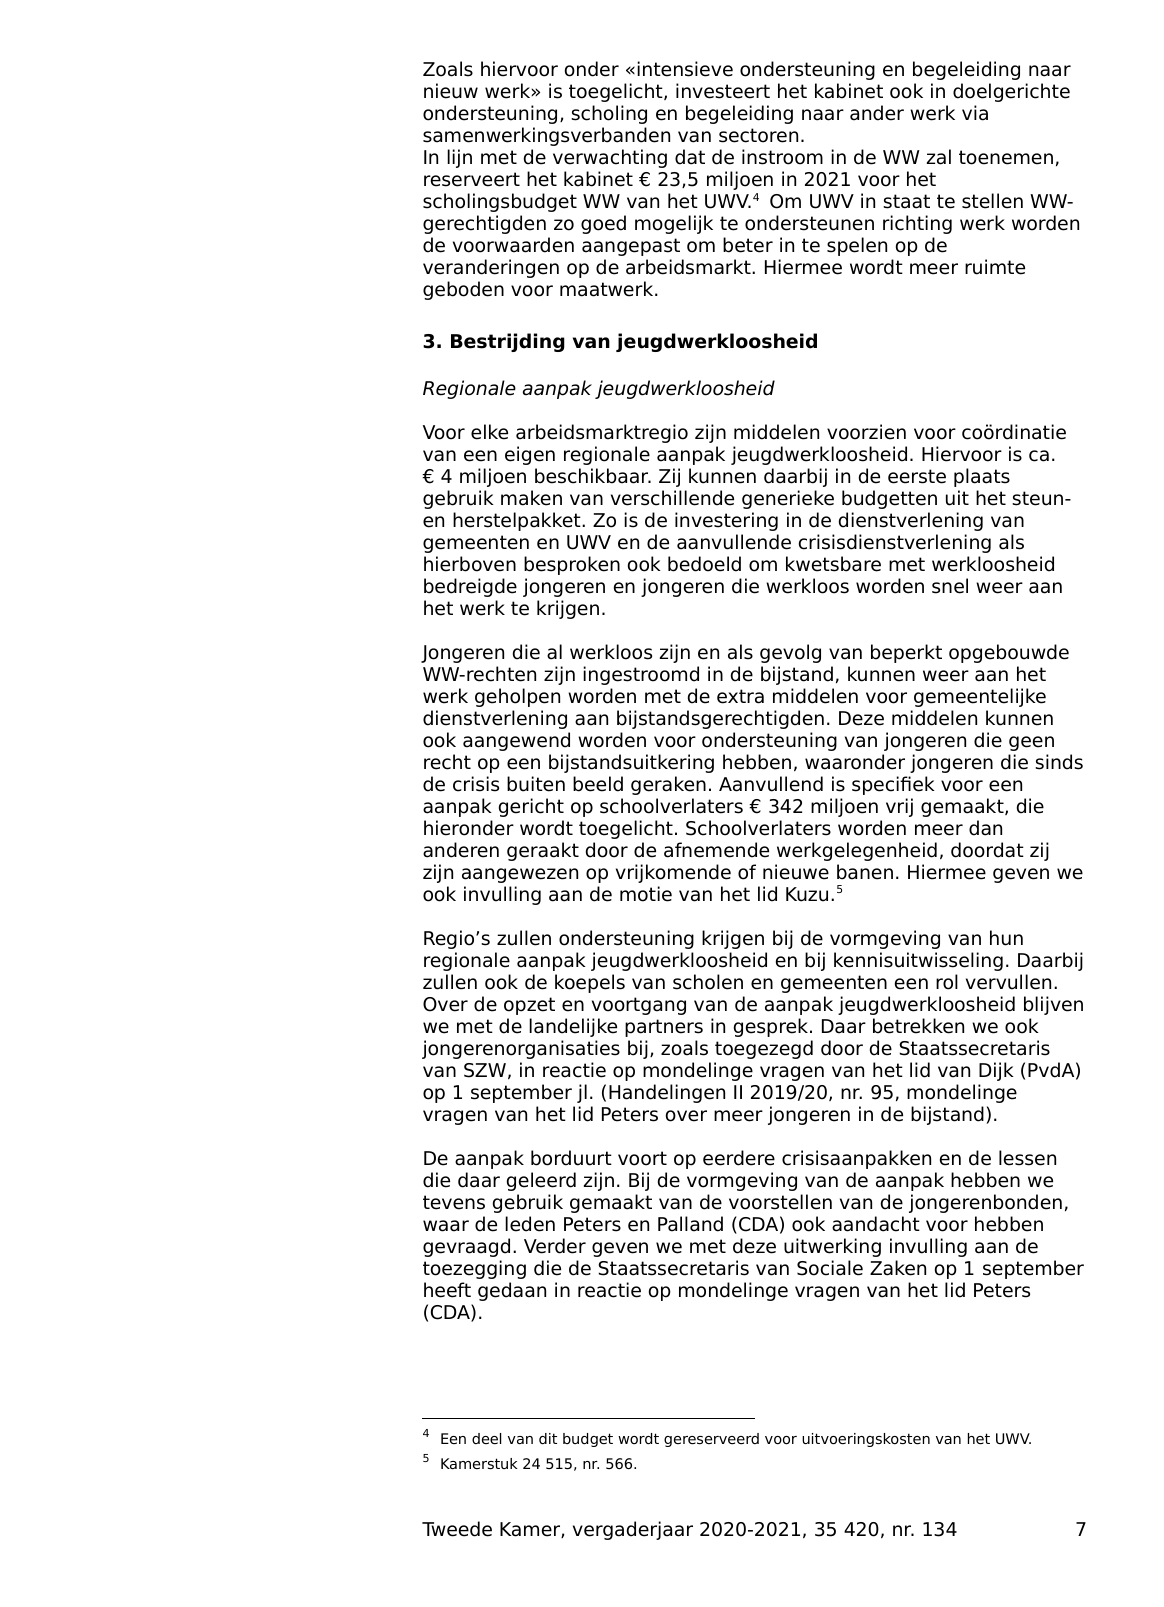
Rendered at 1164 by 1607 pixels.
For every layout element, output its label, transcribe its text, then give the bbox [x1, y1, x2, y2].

text Voor elke arbeidsmarktregio zijn middelen voorzien voor coördinatie van een eigen regionale aanpak jeugdwerkloosheid. Hiervoor is ca. € 4 miljoen beschikbaar. Zij kunnen daarbij in de eerste plaats gebruik maken van verschillende generieke budgetten uit het steun- en herstelpakket. Zo is de investering in de dienstverlening van gemeenten en UWV en de aanvullende crisisdienstverlening als hierboven besproken ook bedoeld om kwetsbare met werkloosheid bedreigde jongeren en jongeren die werkloos worden snel weer aan het werk te krijgen. [422, 422, 1087, 620]
text In lijn met de verwachting dat de instroom in de WW zal toenemen, reserveert het kabinet € 23,5 miljoen in 2021 voor het scholingsbudget WW van het UWV. Om UWV in staat te stellen WW-gerechtigden zo goed mogelijk te ondersteunen richting werk worden de voorwaarden aangepast om beter in te spelen op de veranderingen op de arbeidsmarkt. Hiermee wordt meer ruimte geboden voor maatwerk. [422, 147, 1087, 301]
text De aanpak borduurt voort op eerdere crisisaanpakken en de lessen die daar geleerd zijn. Bij de vormgeving van de aanpak hebben we tevens gebruik gemaakt van de voorstellen van de jongerenbonden, waar de leden Peters en Palland (CDA) ook aandacht voor hebben gevraagd. Verder geven we met deze uitwerking invulling aan de toezegging die de Staatssecretaris van Sociale Zaken op 1 september heeft gedaan in reactie op mondelinge vragen van het lid Peters (CDA). [422, 1148, 1087, 1324]
text Jongeren die al werkloos zijn en als gevolg van beperkt opgebouwde WW-rechten zijn ingestroomd in de bijstand, kunnen weer aan het werk geholpen worden met de extra middelen voor gemeentelijke dienstverlening aan bijstandsgerechtigden. Deze middelen kunnen ook aangewend worden voor ondersteuning van jongeren die geen recht op een bijstandsuitkering hebben, waaronder jongeren die sinds de crisis buiten beeld geraken. Aanvullend is specifiek voor een aanpak gericht op schoolverlaters € 342 miljoen vrij gemaakt, die hieronder wordt toegelicht. Schoolverlaters worden meer dan anderen geraakt door de afnemende werkgelegenheid, doordat zij zijn aangewezen op vrijkomende of nieuwe banen. Hiermee geven we ook invulling aan de motie van het lid Kuzu. [422, 642, 1087, 906]
subtitle 3. Bestrijding van jeugdwerkloosheid [422, 331, 1087, 353]
subtitle Regionale aanpak jeugdwerkloosheid [422, 378, 1087, 400]
text Een deel van dit budget wordt gereserveerd voor uitvoeringskosten van het UWV. [422, 1427, 1087, 1449]
text Zoals hiervoor onder «intensieve ondersteuning en begeleiding naar nieuw werk» is toegelicht, investeert het kabinet ook in doelgerichte ondersteuning, scholing en begeleiding naar ander werk via samenwerkingsverbanden van sectoren. [422, 59, 1087, 147]
text Regio’s zullen ondersteuning krijgen bij de vormgeving van hun regionale aanpak jeugdwerkloosheid en bij kennisuitwisseling. Daarbij zullen ook de koepels van scholen en gemeenten een rol vervullen. Over de opzet en voortgang van de aanpak jeugdwerkloosheid blijven we met de landelijke partners in gesprek. Daar betrekken we ook jongerenorganisaties bij, zoals toegezegd door de Staatssecretaris van SZW, in reactie op mondelinge vragen van het lid van Dijk (PvdA) op 1 september jl. (Handelingen II 2019/20, nr. 95, mondelinge vragen van het lid Peters over meer jongeren in de bijstand). [422, 928, 1087, 1126]
text Kamerstuk 24 515, nr. 566. [422, 1452, 1087, 1474]
